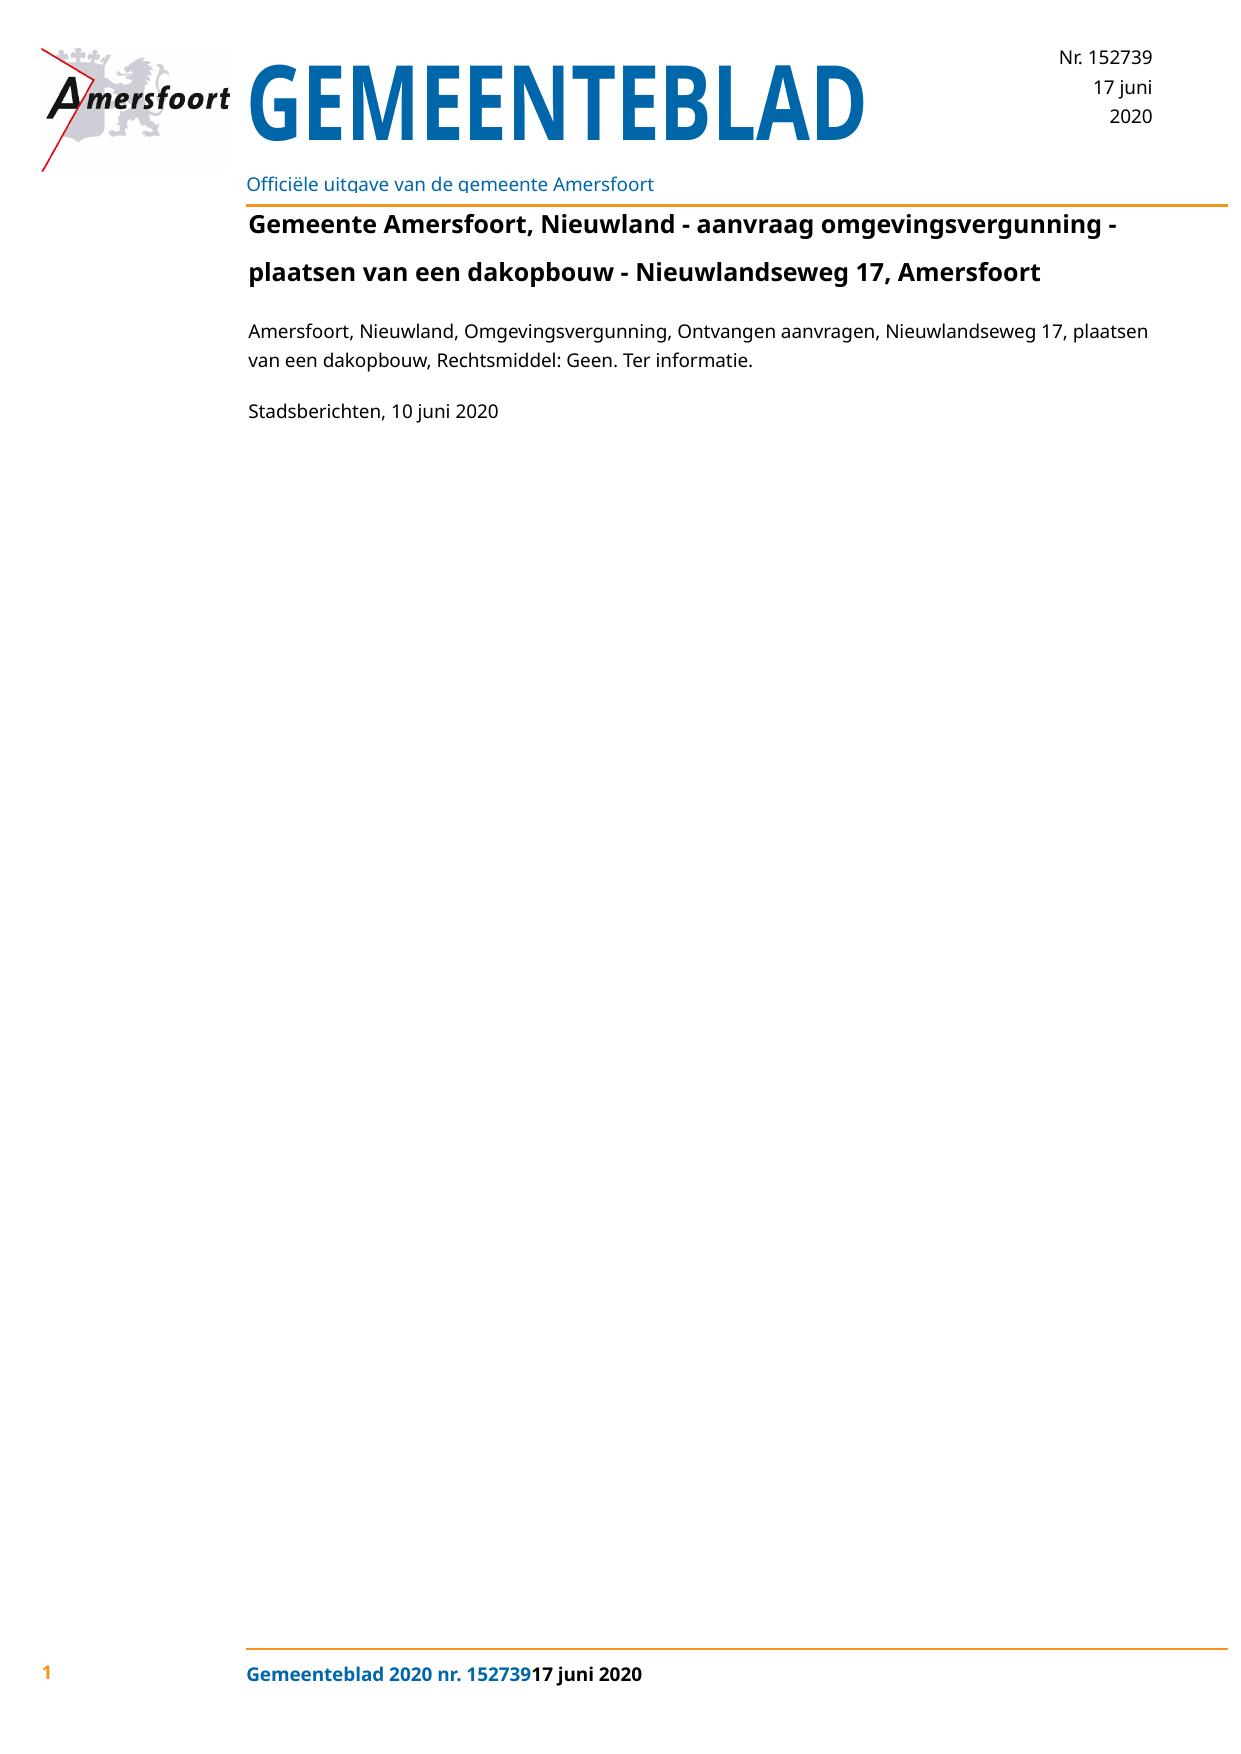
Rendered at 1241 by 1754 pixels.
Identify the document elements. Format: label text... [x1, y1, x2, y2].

text Stadsberichten, 10 juni 2020 [248, 398, 1152, 424]
text Gemeente Amersfoort, Nieuwland - aanvraag omgevingsvergunning - plaatsen van een dakopbouw - Nieuwlandseweg 17, Amersfoort [248, 207, 1152, 288]
picture [41, 47, 231, 172]
text Amersfoort, Nieuwland, Omgevingsvergunning, Ontvangen aanvragen, Nieuwlandseweg 17, plaatsen van een dakopbouw, Rechtsmiddel: Geen. Ter informatie. [248, 318, 1152, 373]
